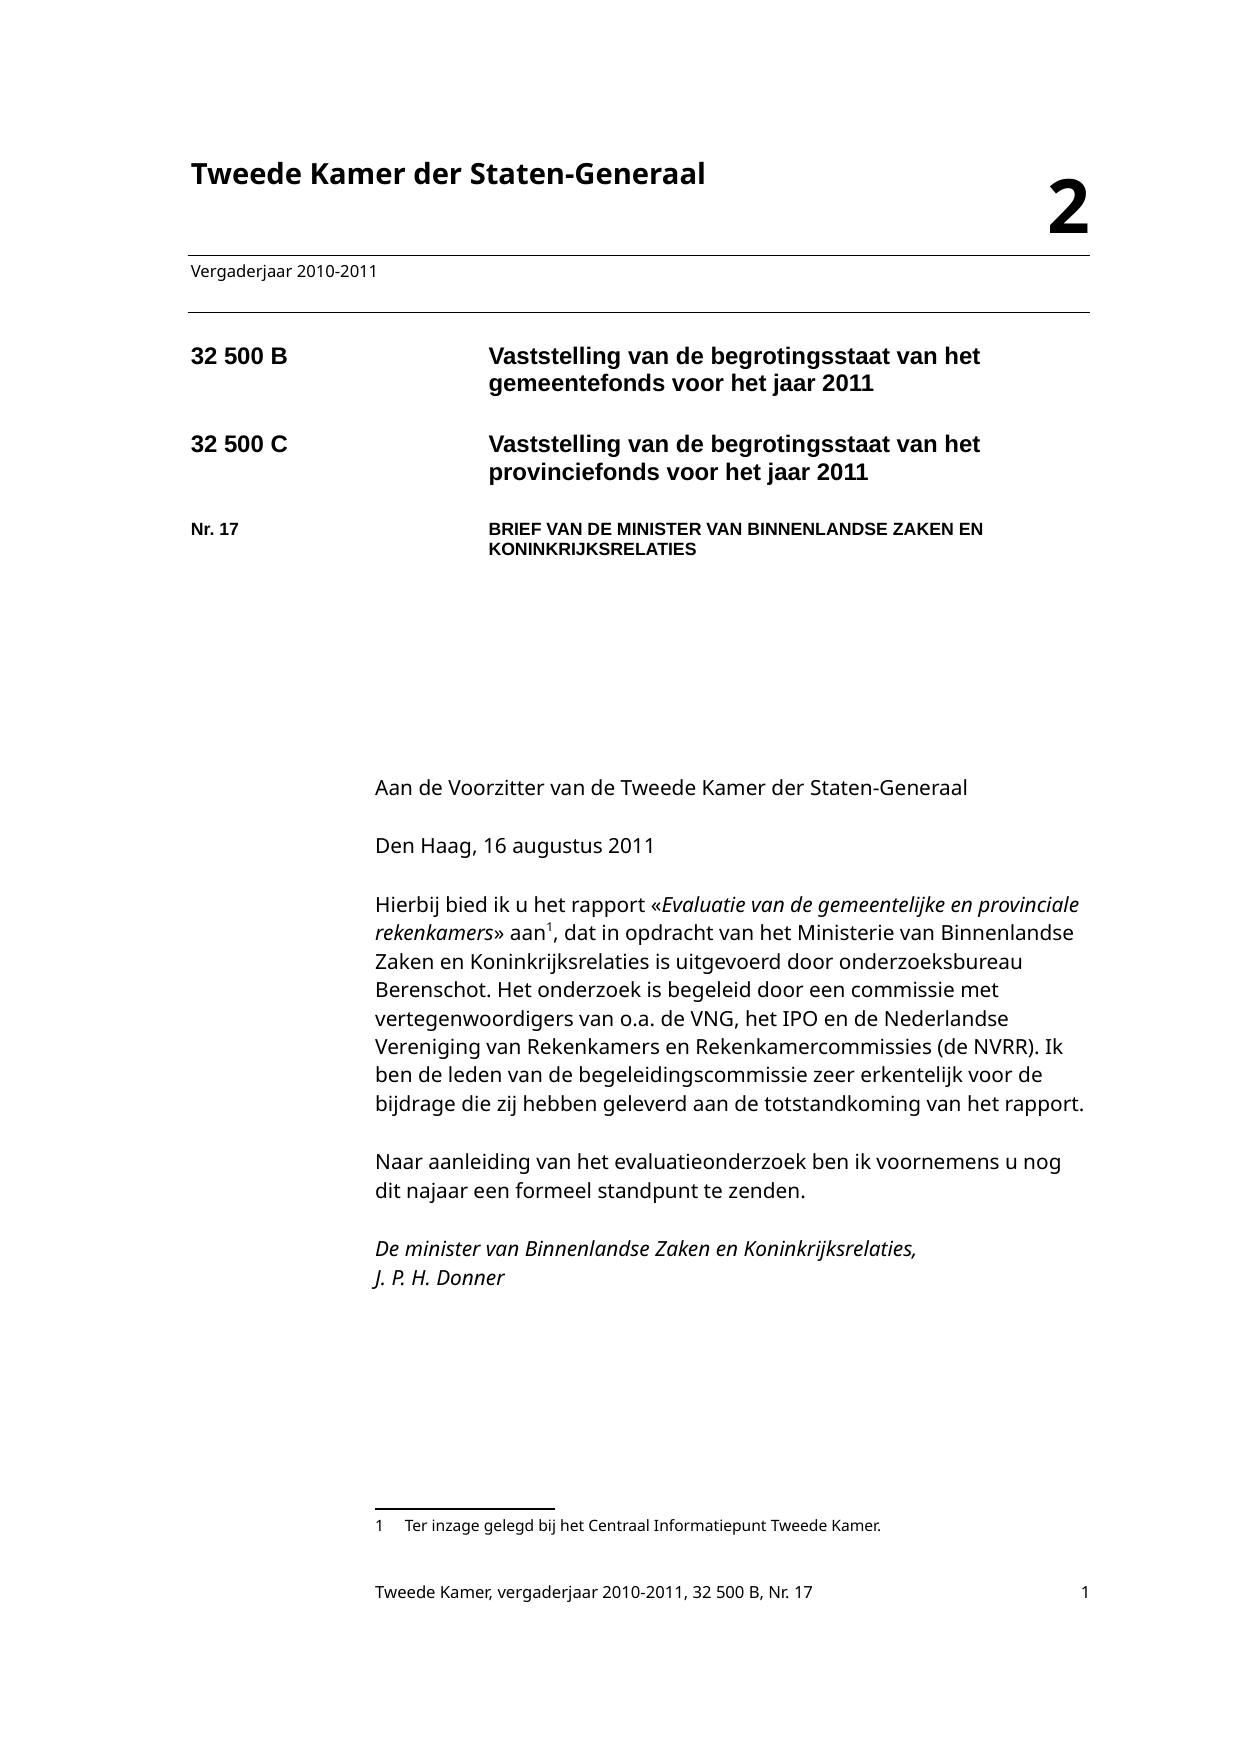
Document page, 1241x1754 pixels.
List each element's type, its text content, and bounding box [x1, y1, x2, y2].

table_header 2 [910, 150, 1090, 255]
text De minister van Binnenlandse Zaken en Koninkrijksrelaties, [375, 1234, 1090, 1263]
text Aan de Voorzitter van de Tweede Kamer der Staten-Generaal [375, 773, 1090, 802]
text Den Haag, 16 augustus 2011 [375, 832, 1090, 860]
table_cell [188, 313, 485, 339]
table_cell 32 500 B [188, 339, 485, 427]
table_cell Vaststelling van de begrotingsstaat van het gemeentefonds voor het jaar 2011 [485, 339, 1090, 427]
table_cell Nr. 17 [188, 515, 485, 654]
text Hierbij bied ik u het rapport «Evaluatie van de gemeentelijke en provinciale rekenkamers» aan, dat in opdracht van het Ministerie van Binnenlandse Zaken en Koninkrijksrelaties is uitgevoerd door onderzoeksbureau Berenschot. Het onderzoek is begeleid door een commissie met vertegenwoordigers van o.a. de VNG, het IPO en de Nederlandse Vereniging van Rekenkamers en Rekenkamercommissies (de NVRR). Ik ben de leden van de begeleidingscommissie zeer erkentelijk voor de bijdrage die zij hebben geleverd aan de totstandkoming van het rapport. [375, 890, 1090, 1117]
text J. P. H. Donner [375, 1263, 1090, 1291]
table_header Tweede Kamer der Staten-Generaal [188, 150, 909, 255]
table_cell [485, 313, 1090, 339]
table_cell Vaststelling van de begrotingsstaat van het provinciefonds voor het jaar 2011 [485, 427, 1090, 515]
table_cell 32 500 C [188, 427, 485, 515]
text Naar aanleiding van het evaluatieonderzoek ben ik voornemens u nog dit najaar een formeel standpunt te zenden. [375, 1147, 1090, 1204]
text Ter inzage gelegd bij het Centraal Informatiepunt Tweede Kamer. [375, 1508, 1090, 1536]
table_cell [485, 256, 1090, 312]
table_cell BRIEF VAN DE MINISTER VAN BINNENLANDSE ZAKEN EN KONINKRIJKSRELATIES [485, 515, 1090, 654]
table_cell Vergaderjaar 2010-2011 [188, 256, 485, 312]
